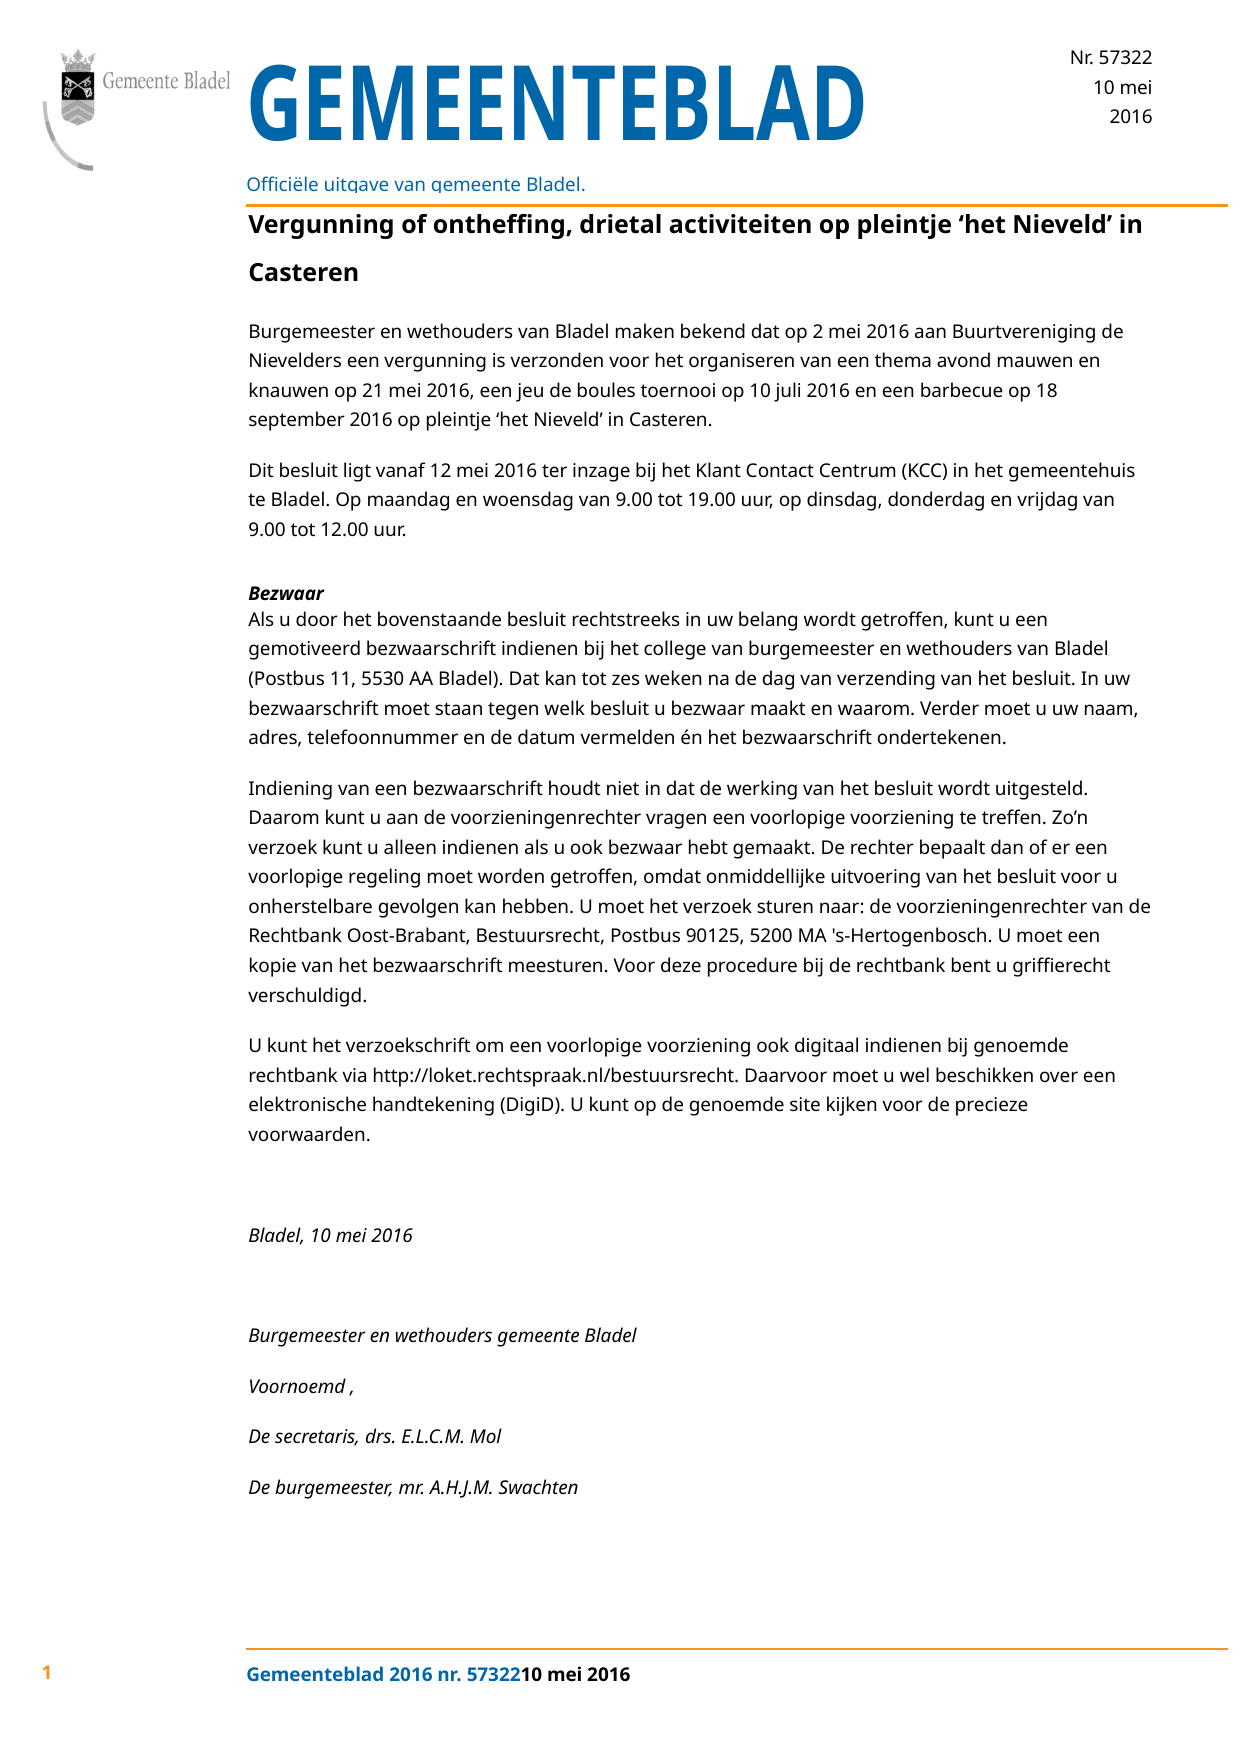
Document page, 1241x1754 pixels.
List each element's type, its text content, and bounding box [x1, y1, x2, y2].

text De secretaris, drs. E.L.C.M. Mol [248, 1423, 1152, 1449]
text U kunt het verzoekschrift om een voorlopige voorziening ook digitaal indienen bij genoemde rechtbank via http://loket.rechtspraak.nl/bestuursrecht. Daarvoor moet u wel beschikken over een elektronische handtekening (DigiD). U kunt op de genoemde site kijken voor de precieze voorwaarden. [248, 1032, 1152, 1147]
text Voornoemd , [248, 1373, 1152, 1399]
text Burgemeester en wethouders van Bladel maken bekend dat op 2 mei 2016 aan Buurtvereniging de Nievelders een vergunning is verzonden voor het organiseren van een thema avond mauwen en knauwen op 21 mei 2016, een jeu de boules toernooi op 10 juli 2016 en een barbecue op 18 september 2016 op pleintje ‘het Nieveld’ in Casteren. [248, 318, 1152, 432]
text De burgemeester, mr. A.H.J.M. Swachten [248, 1474, 1152, 1499]
text Vergunning of ontheffing, drietal activiteiten op pleintje ‘het Nieveld’ in Casteren [248, 207, 1152, 288]
text Als u door het bovenstaande besluit rechtstreeks in uw belang wordt getroffen, kunt u een gemotiveerd bezwaarschrift indienen bij het college van burgemeester en wethouders van Bladel (Postbus 11, 5530 AA Bladel). Dat kan tot zes weken na de dag van verzending van het besluit. In uw bezwaarschrift moet staan tegen welk besluit u bezwaar maakt en waarom. Verder moet u uw naam, adres, telefoonnummer en de datum vermelden én het bezwaarschrift ondertekenen. [248, 606, 1152, 750]
text Burgemeester en wethouders gemeente Bladel [248, 1323, 1152, 1348]
text Dit besluit ligt vanaf 12 mei 2016 ter inzage bij het Klant Contact Centrum (KCC) in het gemeentehuis te Bladel. Op maandag en woensdag van 9.00 tot 19.00 uur, op dinsdag, donderdag en vrijdag van 9.00 tot 12.00 uur. [248, 457, 1152, 542]
picture [41, 47, 231, 172]
text Indiening van een bezwaarschrift houdt niet in dat de werking van het besluit wordt uitgesteld. Daarom kunt u aan de voorzieningenrechter vragen een voorlopige voorziening te treffen. Zo’n verzoek kunt u alleen indienen als u ook bezwaar hebt gemaakt. De rechter bepaalt dan of er een voorlopige regeling moet worden getroffen, omdat onmiddellijke uitvoering van het besluit voor u onherstelbare gevolgen kan hebben. U moet het verzoek sturen naar: de voorzieningenrechter van de Rechtbank Oost-Brabant, Bestuursrecht, Postbus 90125, 5200 MA 's-Hertogenbosch. U moet een kopie van het bezwaarschrift meesturen. Voor deze procedure bij de rechtbank bent u griffierecht verschuldigd. [248, 775, 1152, 1007]
text Bezwaar [248, 580, 1152, 606]
text Bladel, 10 mei 2016 [248, 1222, 1152, 1247]
